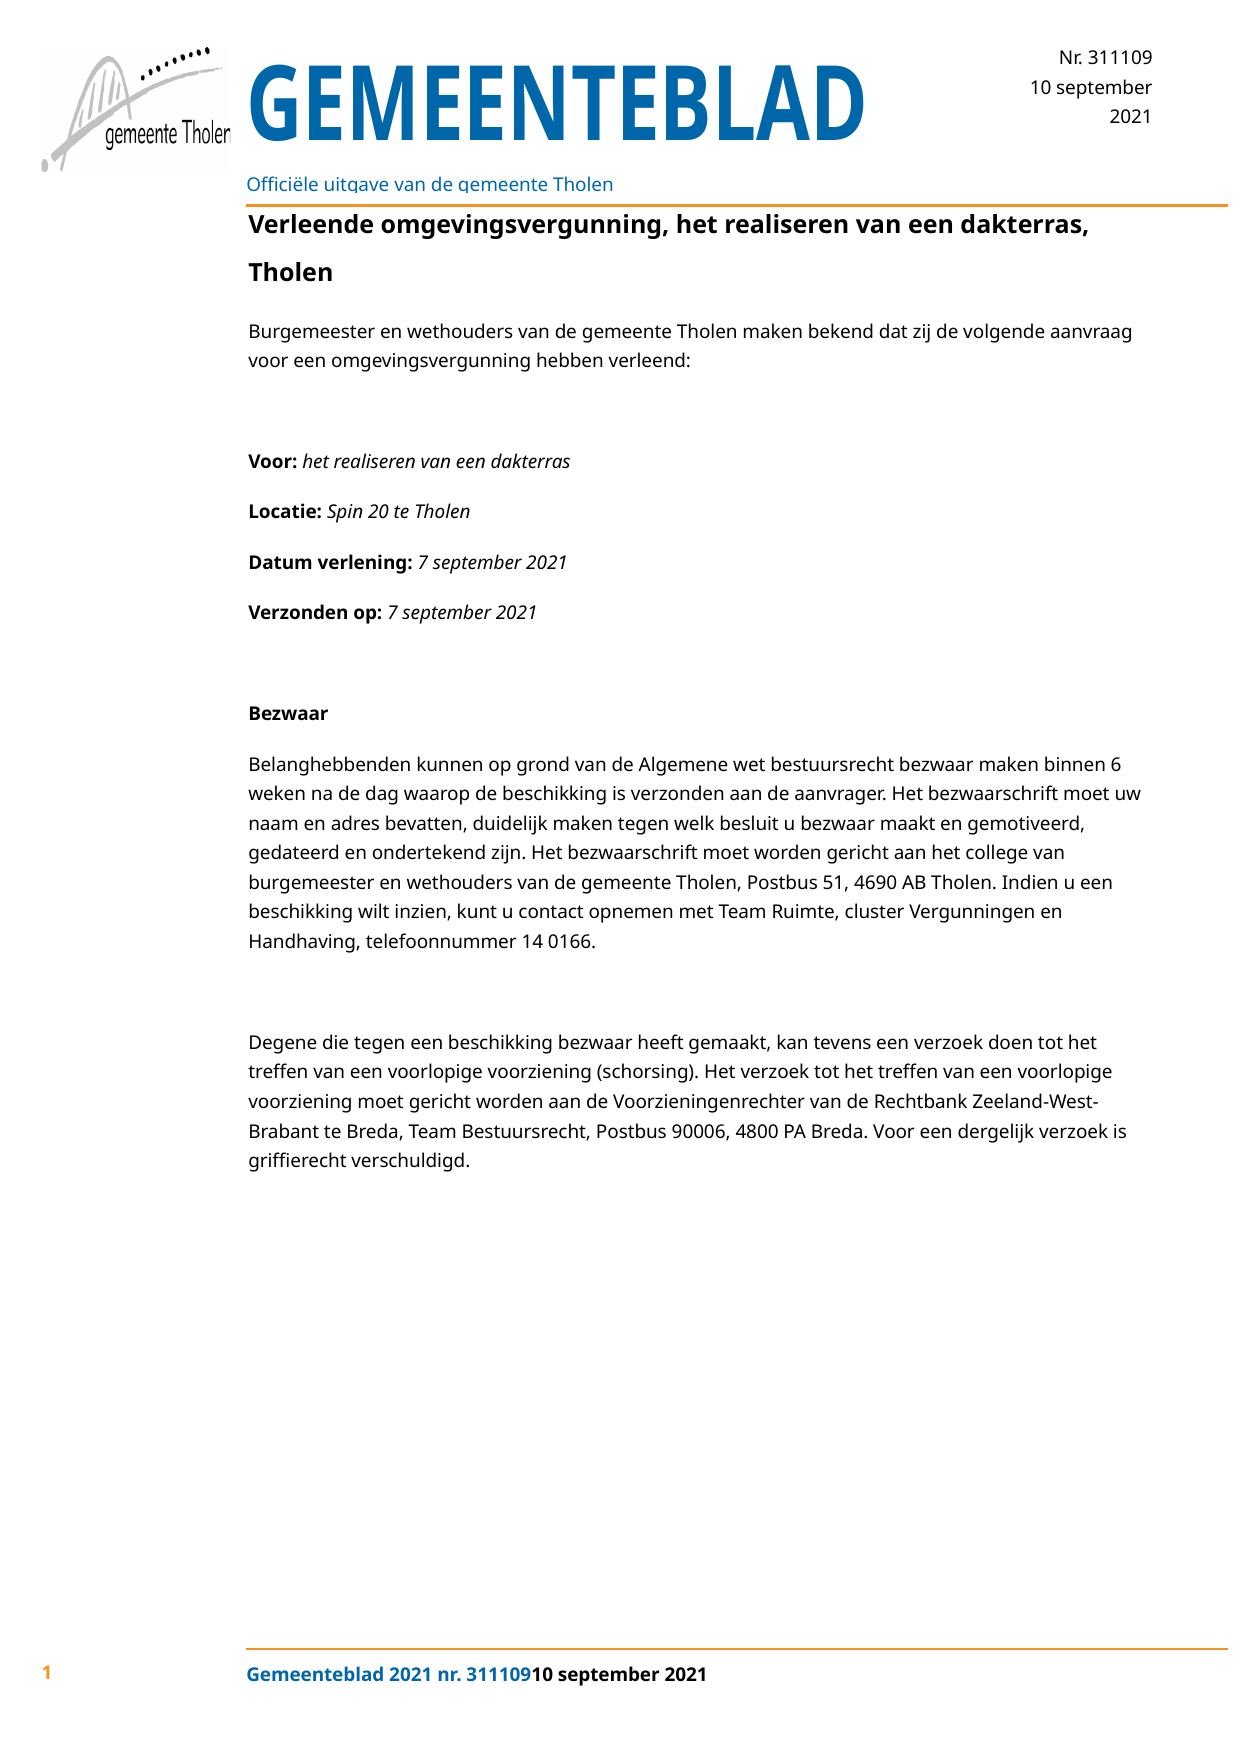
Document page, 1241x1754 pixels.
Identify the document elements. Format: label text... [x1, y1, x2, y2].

text Degene die tegen een beschikking bezwaar heeft gemaakt, kan tevens een verzoek doen tot het treffen van een voorlopige voorziening (schorsing). Het verzoek tot het treffen van een voorlopige voorziening moet gericht worden aan de Voorzieningenrechter van de Rechtbank Zeeland-West-Brabant te Breda, Team Bestuursrecht, Postbus 90006, 4800 PA Breda. Voor een dergelijk verzoek is griffierecht verschuldigd. [248, 1029, 1152, 1173]
text Verzonden op: 7 september 2021 [248, 599, 1152, 625]
text Bezwaar [248, 700, 1152, 726]
text Locatie: Spin 20 te Tholen [248, 499, 1152, 524]
text Verleende omgevingsvergunning, het realiseren van een dakterras, Tholen [248, 207, 1152, 288]
text Burgemeester en wethouders van de gemeente Tholen maken bekend dat zij de volgende aanvraag voor een omgevingsvergunning hebben verleend: [248, 318, 1152, 373]
text Belanghebbenden kunnen op grond van de Algemene wet bestuursrecht bezwaar maken binnen 6 weken na de dag waarop de beschikking is verzonden aan de aanvrager. Het bezwaarschrift moet uw naam en adres bevatten, duidelijk maken tegen welk besluit u bezwaar maakt en gemotiveerd, gedateerd en ondertekend zijn. Het bezwaarschrift moet worden gericht aan het college van burgemeester en wethouders van de gemeente Tholen, Postbus 51, 4690 AB Tholen. Indien u een beschikking wilt inzien, kunt u contact opnemen met Team Ruimte, cluster Vergunningen en Handhaving, telefoonnummer 14 0166. [248, 751, 1152, 954]
text Voor: het realiseren van een dakterras [248, 448, 1152, 474]
picture [41, 47, 231, 172]
text Datum verlening: 7 september 2021 [248, 549, 1152, 575]
